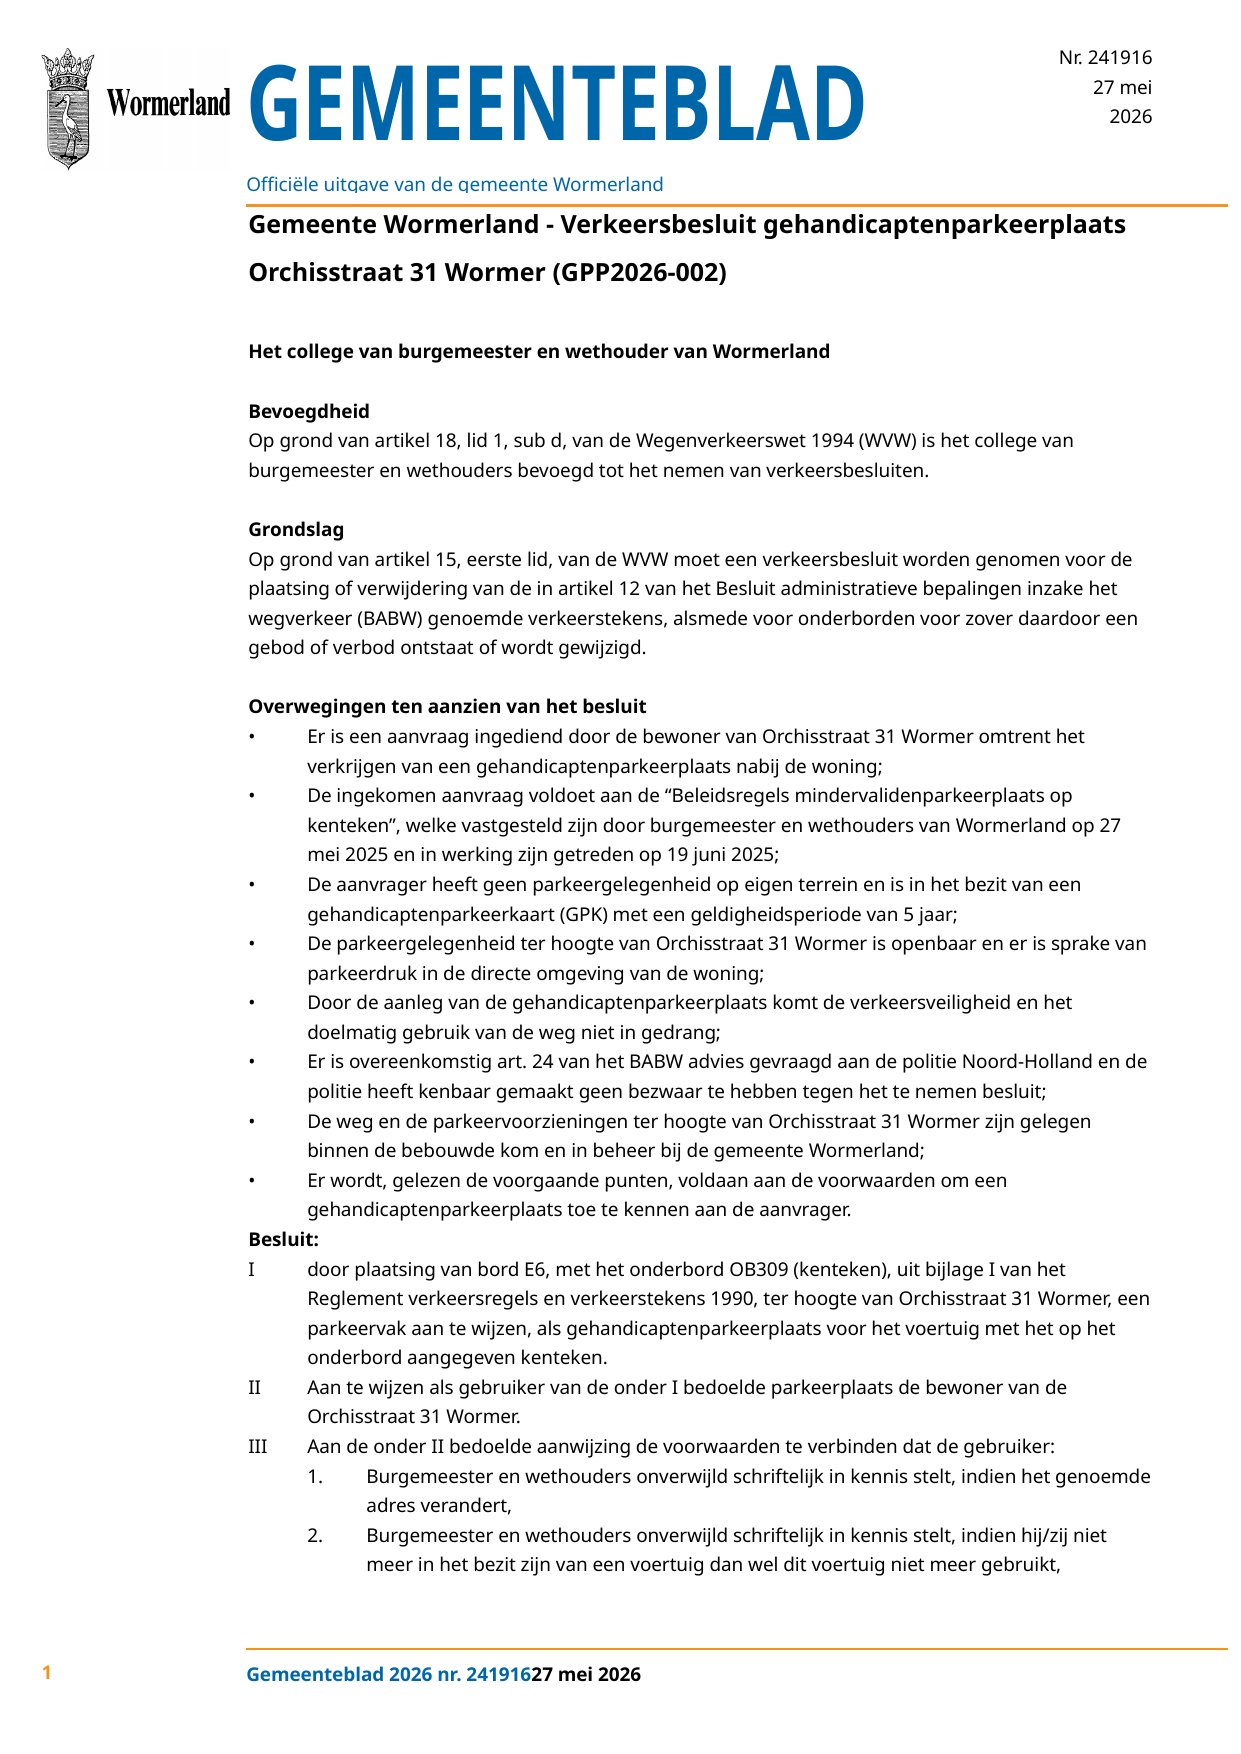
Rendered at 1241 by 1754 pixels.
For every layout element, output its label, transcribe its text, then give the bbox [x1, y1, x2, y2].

text Besluit: [248, 1226, 1152, 1252]
text Bevoegdheid [248, 398, 1152, 423]
text Grondslag [248, 516, 1152, 542]
list De weg en de parkeervoorzieningen ter hoogte van Orchisstraat 31 Wormer zijn gelegen binnen de bebouwde kom en in beheer bij de gemeente Wormerland; [248, 1108, 1152, 1163]
text Gemeente Wormerland - Verkeersbesluit gehandicaptenparkeerplaats Orchisstraat 31 Wormer (GPP2026-002) [248, 207, 1152, 288]
list De aanvrager heeft geen parkeergelegenheid op eigen terrein en is in het bezit van een gehandicaptenparkeerkaart (GPK) met een geldigheidsperiode van 5 jaar; [248, 871, 1152, 926]
list Er wordt, gelezen de voorgaande punten, voldaan aan de voorwaarden om een gehandicaptenparkeerplaats toe te kennen aan de aanvrager. [248, 1167, 1152, 1222]
list door plaatsing van bord E6, met het onderbord OB309 (kenteken), uit bijlage I van het Reglement verkeersregels en verkeerstekens 1990, ter hoogte van Orchisstraat 31 Wormer, een parkeervak aan te wijzen, als gehandicaptenparkeerplaats voor het voertuig met het op het onderbord aangegeven kenteken. [248, 1256, 1152, 1370]
picture [41, 47, 231, 172]
list Aan de onder II bedoelde aanwijzing de voorwaarden te verbinden dat de gebruiker: [248, 1433, 1152, 1459]
text Overwegingen ten aanzien van het besluit [248, 694, 1152, 719]
list Burgemeester en wethouders onverwijld schriftelijk in kennis stelt, indien hij/zij niet meer in het bezit zijn van een voertuig dan wel dit voertuig niet meer gebruikt, [307, 1522, 1152, 1577]
list Aan te wijzen als gebruiker van de onder I bedoelde parkeerplaats de bewoner van de Orchisstraat 31 Wormer. [248, 1374, 1152, 1429]
list Burgemeester en wethouders onverwijld schriftelijk in kennis stelt, indien het genoemde adres verandert, [307, 1463, 1152, 1518]
text Op grond van artikel 18, lid 1, sub d, van de Wegenverkeerswet 1994 (WVW) is het college van burgemeester en wethouders bevoegd tot het nemen van verkeersbesluiten. [248, 427, 1152, 483]
list Door de aanleg van de gehandicaptenparkeerplaats komt de verkeersveiligheid en het doelmatig gebruik van de weg niet in gedrang; [248, 989, 1152, 1045]
list Er is overeenkomstig art. 24 van het BABW advies gevraagd aan de politie Noord-Holland en de politie heeft kenbaar gemaakt geen bezwaar te hebben tegen het te nemen besluit; [248, 1049, 1152, 1104]
list De parkeergelegenheid ter hoogte van Orchisstraat 31 Wormer is openbaar en er is sprake van parkeerdruk in de directe omgeving van de woning; [248, 930, 1152, 986]
list De ingekomen aanvraag voldoet aan de “Beleidsregels mindervalidenparkeerplaats op kenteken”, welke vastgesteld zijn door burgemeester en wethouders van Wormerland op 27 mei 2025 en in werking zijn getreden op 19 juni 2025; [248, 782, 1152, 867]
text Het college van burgemeester en wethouder van Wormerland [248, 339, 1152, 364]
list Er is een aanvraag ingediend door de bewoner van Orchisstraat 31 Wormer omtrent het verkrijgen van een gehandicaptenparkeerplaats nabij de woning; [248, 723, 1152, 778]
text Op grond van artikel 15, eerste lid, van de WVW moet een verkeersbesluit worden genomen voor de plaatsing of verwijdering van de in artikel 12 van het Besluit administratieve bepalingen inzake het wegverkeer (BABW) genoemde verkeerstekens, alsmede voor onderborden voor zover daardoor een gebod of verbod ontstaat of wordt gewijzigd. [248, 546, 1152, 660]
